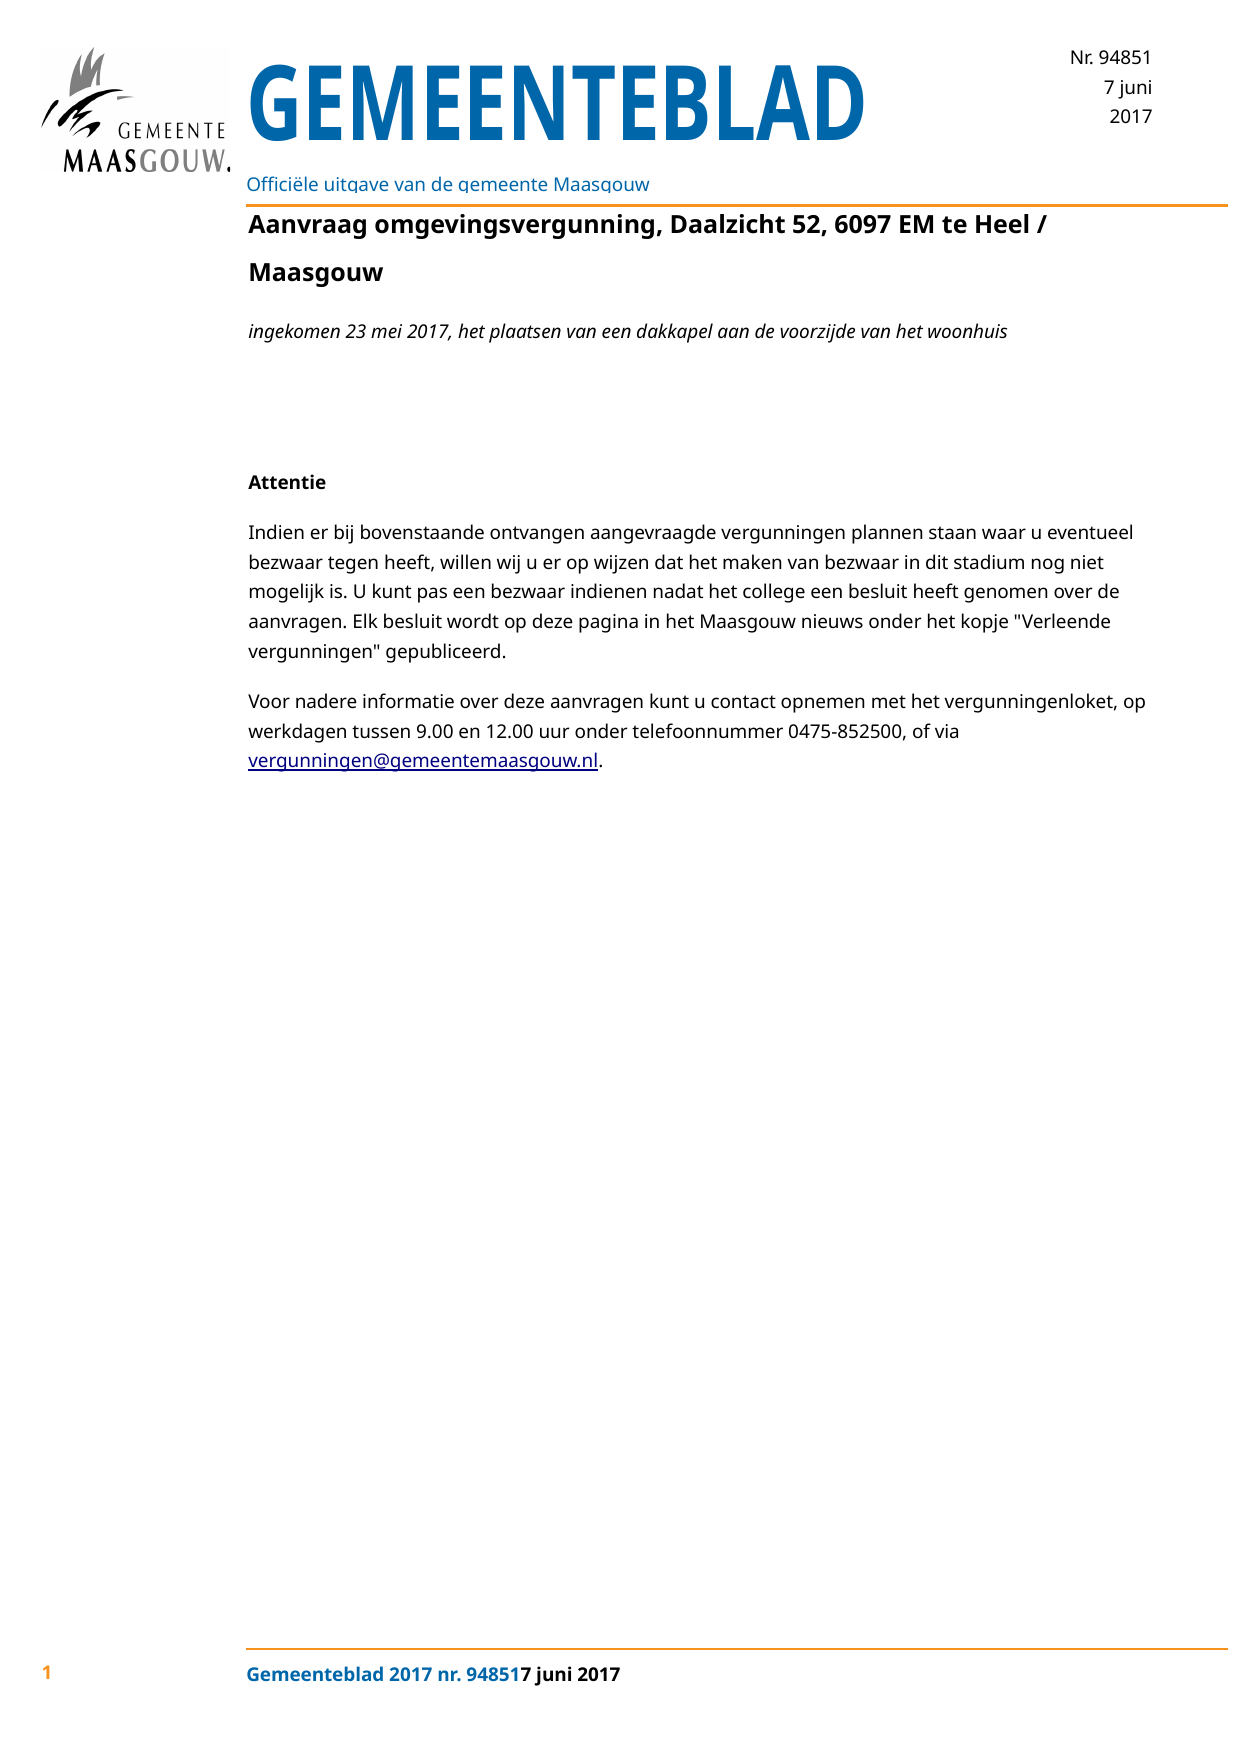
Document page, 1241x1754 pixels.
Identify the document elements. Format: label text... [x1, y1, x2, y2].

text ingekomen 23 mei 2017, het plaatsen van een dakkapel aan de voorzijde van het woonhuis [248, 318, 1152, 344]
text Voor nadere informatie over deze aanvragen kunt u contact opnemen met het vergunningenloket, op werkdagen tussen 9.00 en 12.00 uur onder telefoonnummer 0475-852500, of via vergunningen@gemeentemaasgouw.nl. [248, 688, 1152, 773]
text Indien er bij bovenstaande ontvangen aangevraagde vergunningen plannen staan waar u eventueel bezwaar tegen heeft, willen wij u er op wijzen dat het maken van bezwaar in dit stadium nog niet mogelijk is. U kunt pas een bezwaar indienen nadat het college een besluit heeft genomen over de aanvragen. Elk besluit wordt op deze pagina in het Maasgouw nieuws onder het kopje "Verleende vergunningen" gepubliceerd. [248, 519, 1152, 664]
text Aanvraag omgevingsvergunning, Daalzicht 52, 6097 EM te Heel / Maasgouw [248, 207, 1152, 288]
text Attentie [248, 469, 1152, 495]
picture [41, 47, 231, 172]
